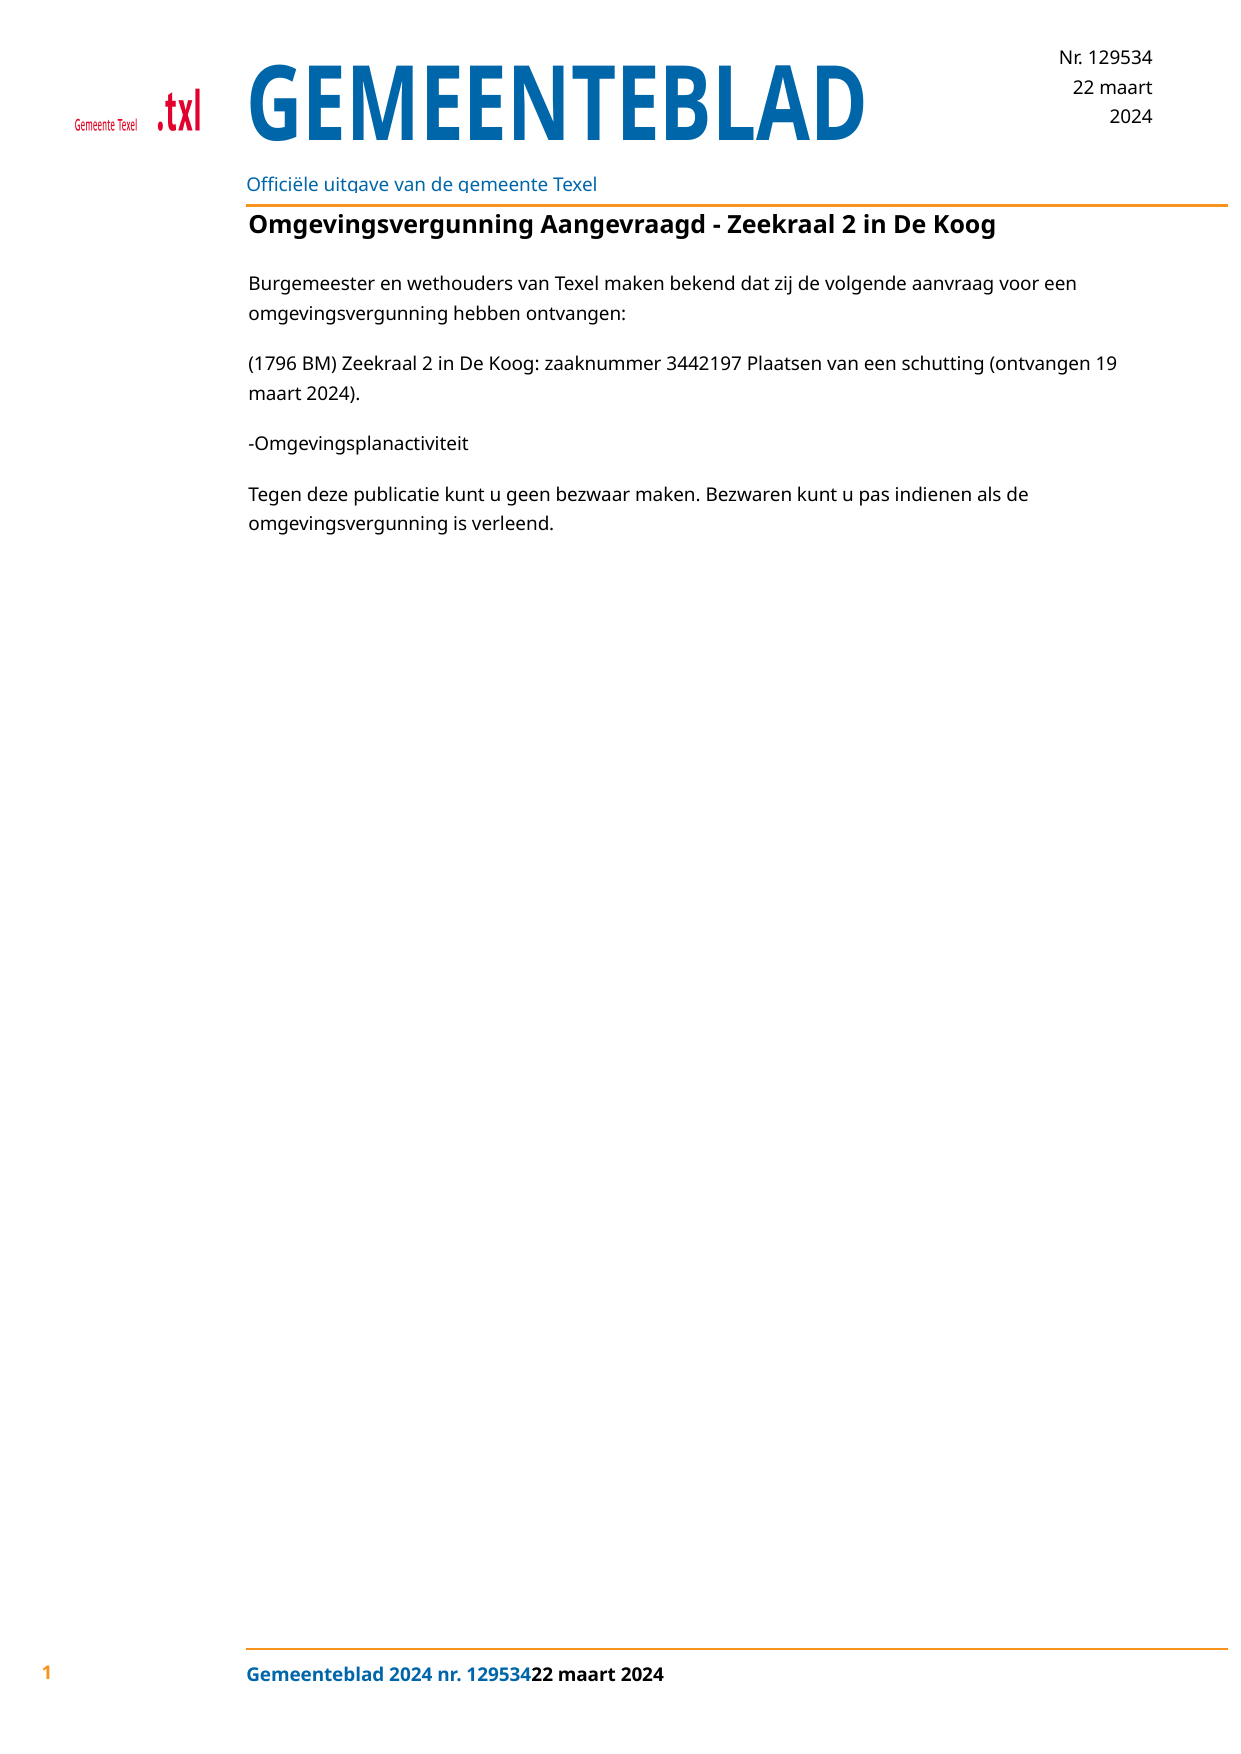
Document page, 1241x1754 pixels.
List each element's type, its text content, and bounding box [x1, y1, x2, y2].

text Burgemeester en wethouders van Texel maken bekend dat zij de volgende aanvraag voor een omgevingsvergunning hebben ontvangen: [248, 270, 1152, 326]
text -Omgevingsplanactiviteit [248, 430, 1152, 456]
text Omgevingsvergunning Aangevraagd - Zeekraal 2 in De Koog [248, 207, 1152, 241]
picture [41, 47, 231, 172]
text (1796 BM) Zeekraal 2 in De Koog: zaaknummer 3442197 Plaatsen van een schutting (ontvangen 19 maart 2024). [248, 350, 1152, 406]
text Tegen deze publicatie kunt u geen bezwaar maken. Bezwaren kunt u pas indienen als de omgevingsvergunning is verleend. [248, 481, 1152, 536]
